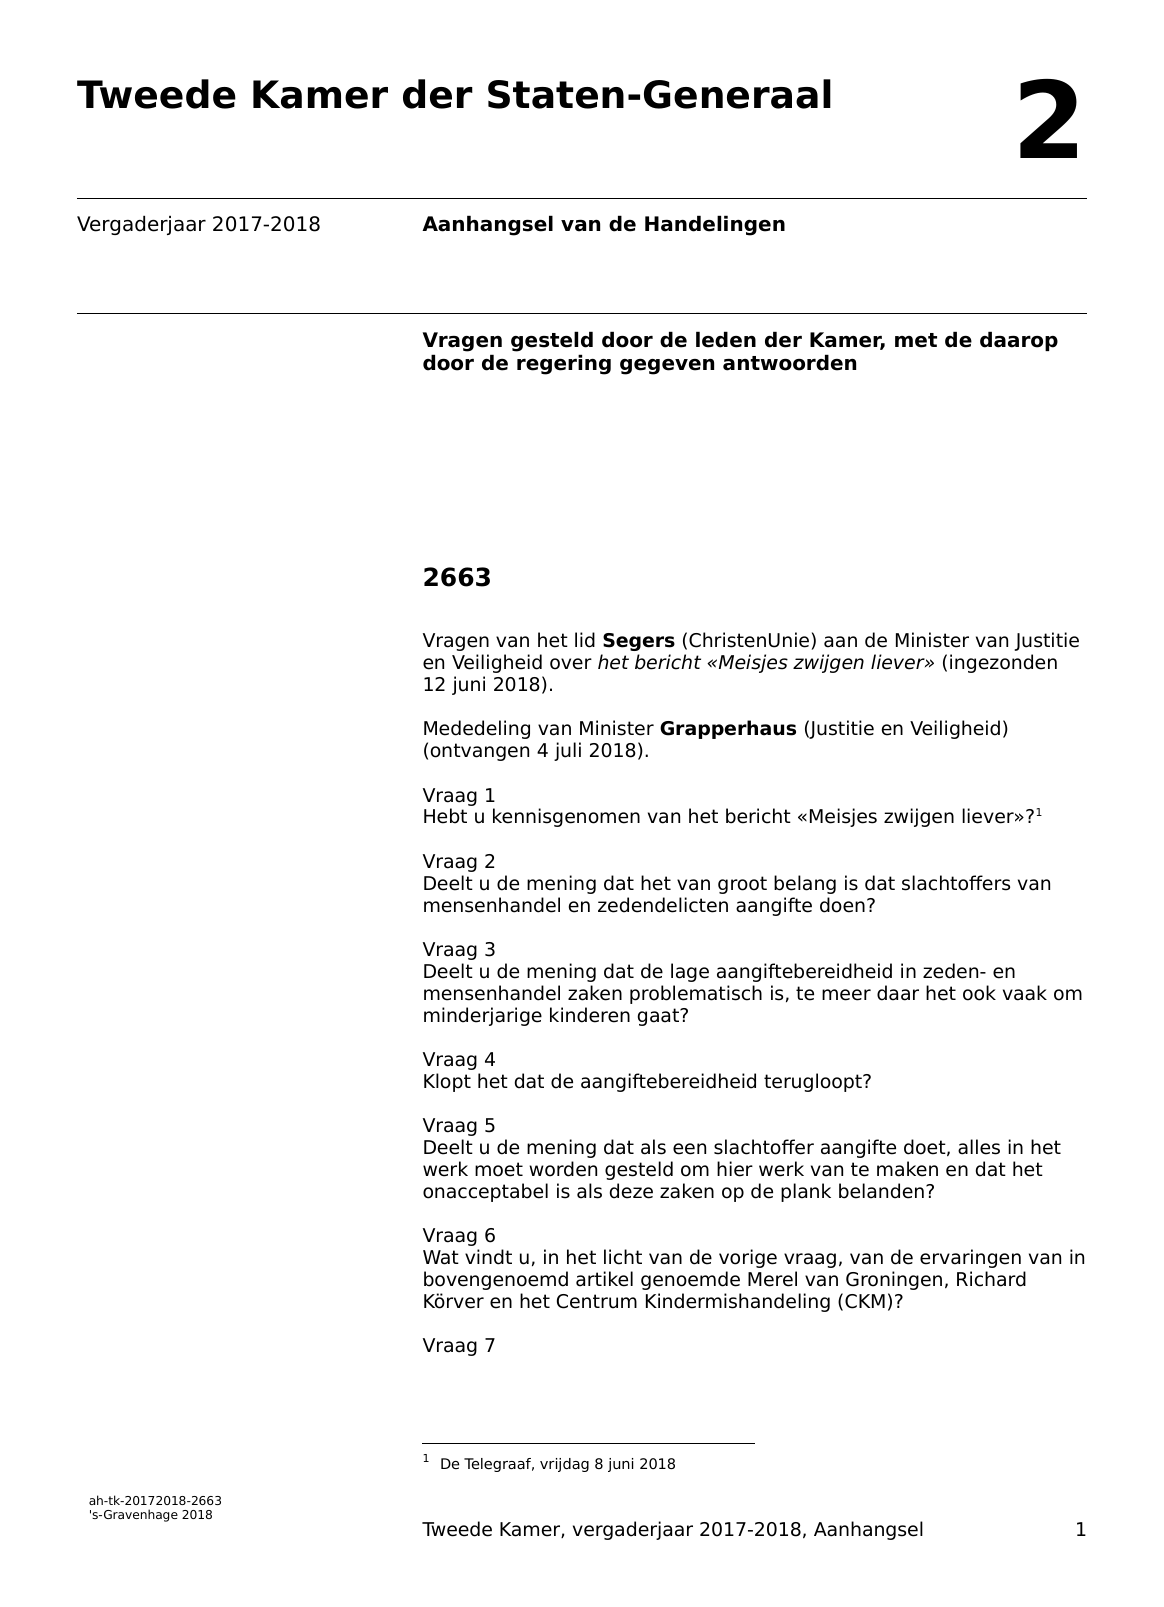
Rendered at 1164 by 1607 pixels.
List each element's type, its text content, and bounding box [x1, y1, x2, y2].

text Vraag 2 [422, 851, 1087, 873]
text 's-Gravenhage 2018 [88, 1508, 323, 1522]
text Vragen van het lid Segers (ChristenUnie) aan de Minister van Justitie en Veiligheid over het bericht «Meisjes zwijgen liever» (ingezonden 12 juni 2018). [422, 630, 1087, 696]
text Vraag 3 [422, 939, 1087, 961]
text Klopt het dat de aangiftebereidheid terugloopt? [422, 1071, 1087, 1093]
text Vraag 6 [422, 1225, 1087, 1247]
table_cell Vragen gesteld door de leden der Kamer, met de daarop door de regering gegeven antwoorden [422, 314, 1087, 375]
text Vraag 7 [422, 1335, 1087, 1357]
text Deelt u de mening dat als een slachtoffer aangifte doet, alles in het werk moet worden gesteld om hier werk van te maken en dat het onacceptabel is als deze zaken op de plank belanden? [422, 1137, 1087, 1203]
text Vraag 1 [422, 784, 1087, 806]
table_cell Vergaderjaar 2017-2018 [77, 199, 422, 313]
text Hebt u kennisgenomen van het bericht «Meisjes zwijgen liever»? [422, 806, 1087, 828]
text Mededeling van Minister Grapperhaus (Justitie en Veiligheid) (ontvangen 4 juli 2018). [422, 718, 1087, 762]
text Vraag 5 [422, 1115, 1087, 1137]
text Deelt u de mening dat het van groot belang is dat slachtoffers van mensenhandel en zedendelicten aangifte doen? [422, 873, 1087, 917]
table_cell Aanhangsel van de Handelingen [422, 199, 1087, 313]
text De Telegraaf, vrijdag 8 juni 2018 [422, 1452, 1087, 1474]
table_header Tweede Kamer der Staten-Generaal [77, 59, 886, 198]
table_header 2 [886, 59, 1087, 198]
text Wat vindt u, in het licht van de vorige vraag, van de ervaringen van in bovengenoemd artikel genoemde Merel van Groningen, Richard Körver en het Centrum Kindermishandeling (CKM)? [422, 1247, 1087, 1313]
text Deelt u de mening dat de lage aangiftebereidheid in zeden- en mensenhandel zaken problematisch is, te meer daar het ook vaak om minderjarige kinderen gaat? [422, 961, 1087, 1027]
text Vraag 4 [422, 1049, 1087, 1071]
table_cell [77, 314, 422, 375]
text 2663 [422, 563, 1087, 592]
text ah-tk-20172018-2663 [88, 1494, 323, 1508]
